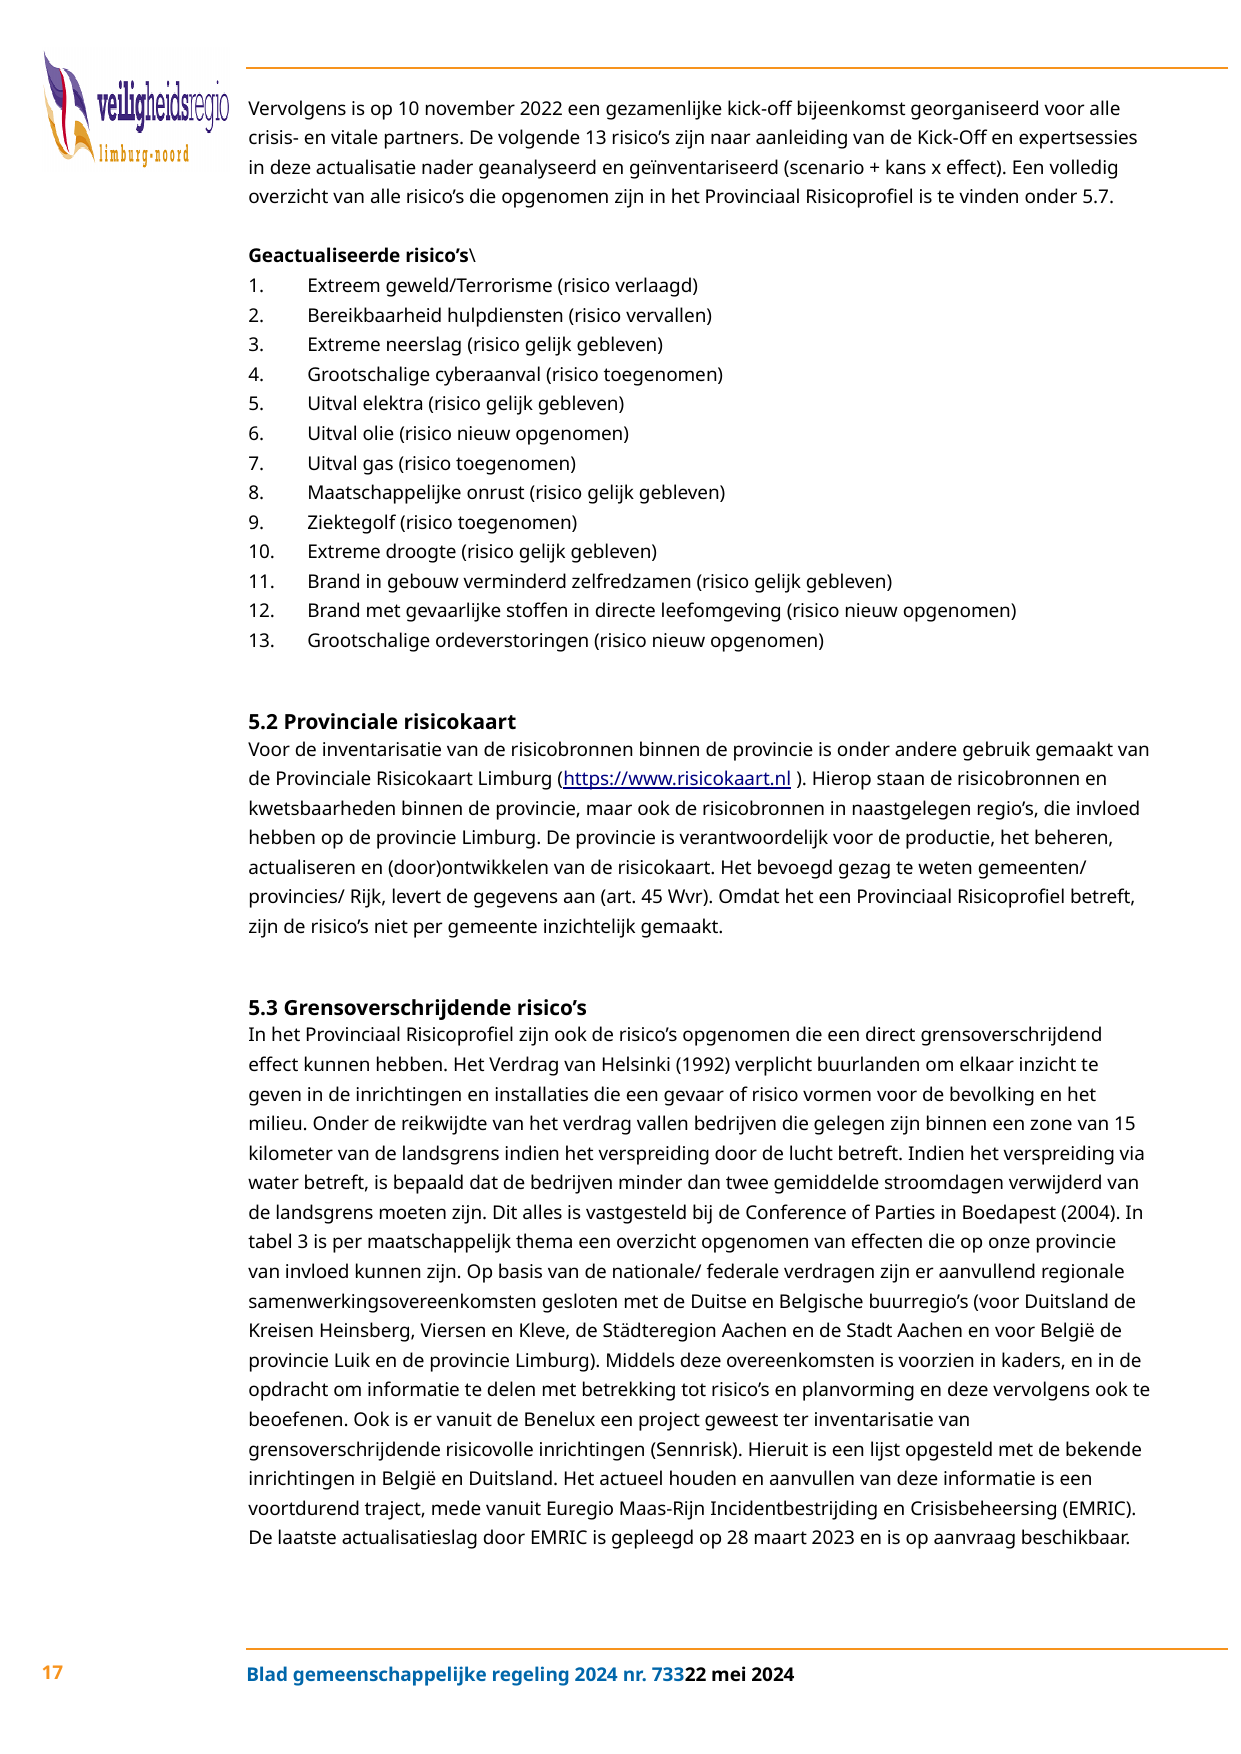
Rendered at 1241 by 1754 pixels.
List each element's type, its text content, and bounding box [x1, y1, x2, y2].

text 5.2 Provinciale risicokaart [248, 707, 1152, 736]
picture [41, 47, 231, 172]
list Uitval elektra (risico gelijk gebleven) [248, 391, 1152, 416]
text In het Provinciaal Risicoprofiel zijn ook de risico’s opgenomen die een direct grensoverschrijdend effect kunnen hebben. Het Verdrag van Helsinki (1992) verplicht buurlanden om elkaar inzicht te geven in de inrichtingen en installaties die een gevaar of risico vormen voor de bevolking en het milieu. Onder de reikwijdte van het verdrag vallen bedrijven die gelegen zijn binnen een zone van 15 kilometer van de landsgrens indien het verspreiding door de lucht betreft. Indien het verspreiding via water betreft, is bepaald dat de bedrijven minder dan twee gemiddelde stroomdagen verwijderd van de landsgrens moeten zijn. Dit alles is vastgesteld bij de Conference of Parties in Boedapest (2004). In tabel 3 is per maatschappelijk thema een overzicht opgenomen van effecten die op onze provincie van invloed kunnen zijn. Op basis van de nationale/ federale verdragen zijn er aanvullend regionale samenwerkingsovereenkomsten gesloten met de Duitse en Belgische buurregio’s (voor Duitsland de Kreisen Heinsberg, Viersen en Kleve, de Städteregion Aachen en de Stadt Aachen en voor België de provincie Luik en de provincie Limburg). Middels deze overeenkomsten is voorzien in kaders, en in de opdracht om informatie te delen met betrekking tot risico’s en planvorming en deze vervolgens ook te beoefenen. Ook is er vanuit de Benelux een project geweest ter inventarisatie van grensoverschrijdende risicovolle inrichtingen (Sennrisk). Hieruit is een lijst opgesteld met de bekende inrichtingen in België en Duitsland. Het actueel houden en aanvullen van deze informatie is een voortdurend traject, mede vanuit Euregio Maas-Rijn Incidentbestrijding en Crisisbeheersing (EMRIC). De laatste actualisatieslag door EMRIC is gepleegd op 28 maart 2023 en is op aanvraag beschikbaar. [248, 1022, 1152, 1550]
list Uitval gas (risico toegenomen) [248, 450, 1152, 476]
list Grootschalige ordeverstoringen (risico nieuw opgenomen) [248, 627, 1152, 653]
text Vervolgens is op 10 november 2022 een gezamenlijke kick-off bijeenkomst georganiseerd voor alle crisis- en vitale partners. De volgende 13 risico’s zijn naar aanleiding van de Kick-Off en expertsessies in deze actualisatie nader geanalyseerd en geïnventariseerd (scenario + kans x effect). Een volledig overzicht van alle risico’s die opgenomen zijn in het Provinciaal Risicoprofiel is te vinden onder 5.7. [248, 95, 1152, 209]
list Extreem geweld/Terrorisme (risico verlaagd) [248, 272, 1152, 298]
text Geactualiseerde risico’s\ [248, 243, 1152, 268]
list Grootschalige cyberaanval (risico toegenomen) [248, 361, 1152, 387]
list Ziektegolf (risico toegenomen) [248, 509, 1152, 535]
text 5.3 Grensoverschrijdende risico’s [248, 993, 1152, 1022]
list Brand in gebouw verminderd zelfredzamen (risico gelijk gebleven) [248, 568, 1152, 594]
list Uitval olie (risico nieuw opgenomen) [248, 420, 1152, 446]
list Brand met gevaarlijke stoffen in directe leefomgeving (risico nieuw opgenomen) [248, 598, 1152, 623]
list Bereikbaarheid hulpdiensten (risico vervallen) [248, 302, 1152, 328]
list Maatschappelijke onrust (risico gelijk gebleven) [248, 479, 1152, 505]
list Extreme neerslag (risico gelijk gebleven) [248, 331, 1152, 357]
text Voor de inventarisatie van de risicobronnen binnen de provincie is onder andere gebruik gemaakt van de Provinciale Risicokaart Limburg (https://www.risicokaart.nl ). Hierop staan de risicobronnen en kwetsbaarheden binnen de provincie, maar ook de risicobronnen in naastgelegen regio’s, die invloed hebben op de provincie Limburg. De provincie is verantwoordelijk voor de productie, het beheren, actualiseren en (door)ontwikkelen van de risicokaart. Het bevoegd gezag te weten gemeenten/ provincies/ Rijk, levert de gegevens aan (art. 45 Wvr). Omdat het een Provinciaal Risicoprofiel betreft, zijn de risico’s niet per gemeente inzichtelijk gemaakt. [248, 736, 1152, 939]
list Extreme droogte (risico gelijk gebleven) [248, 538, 1152, 564]
